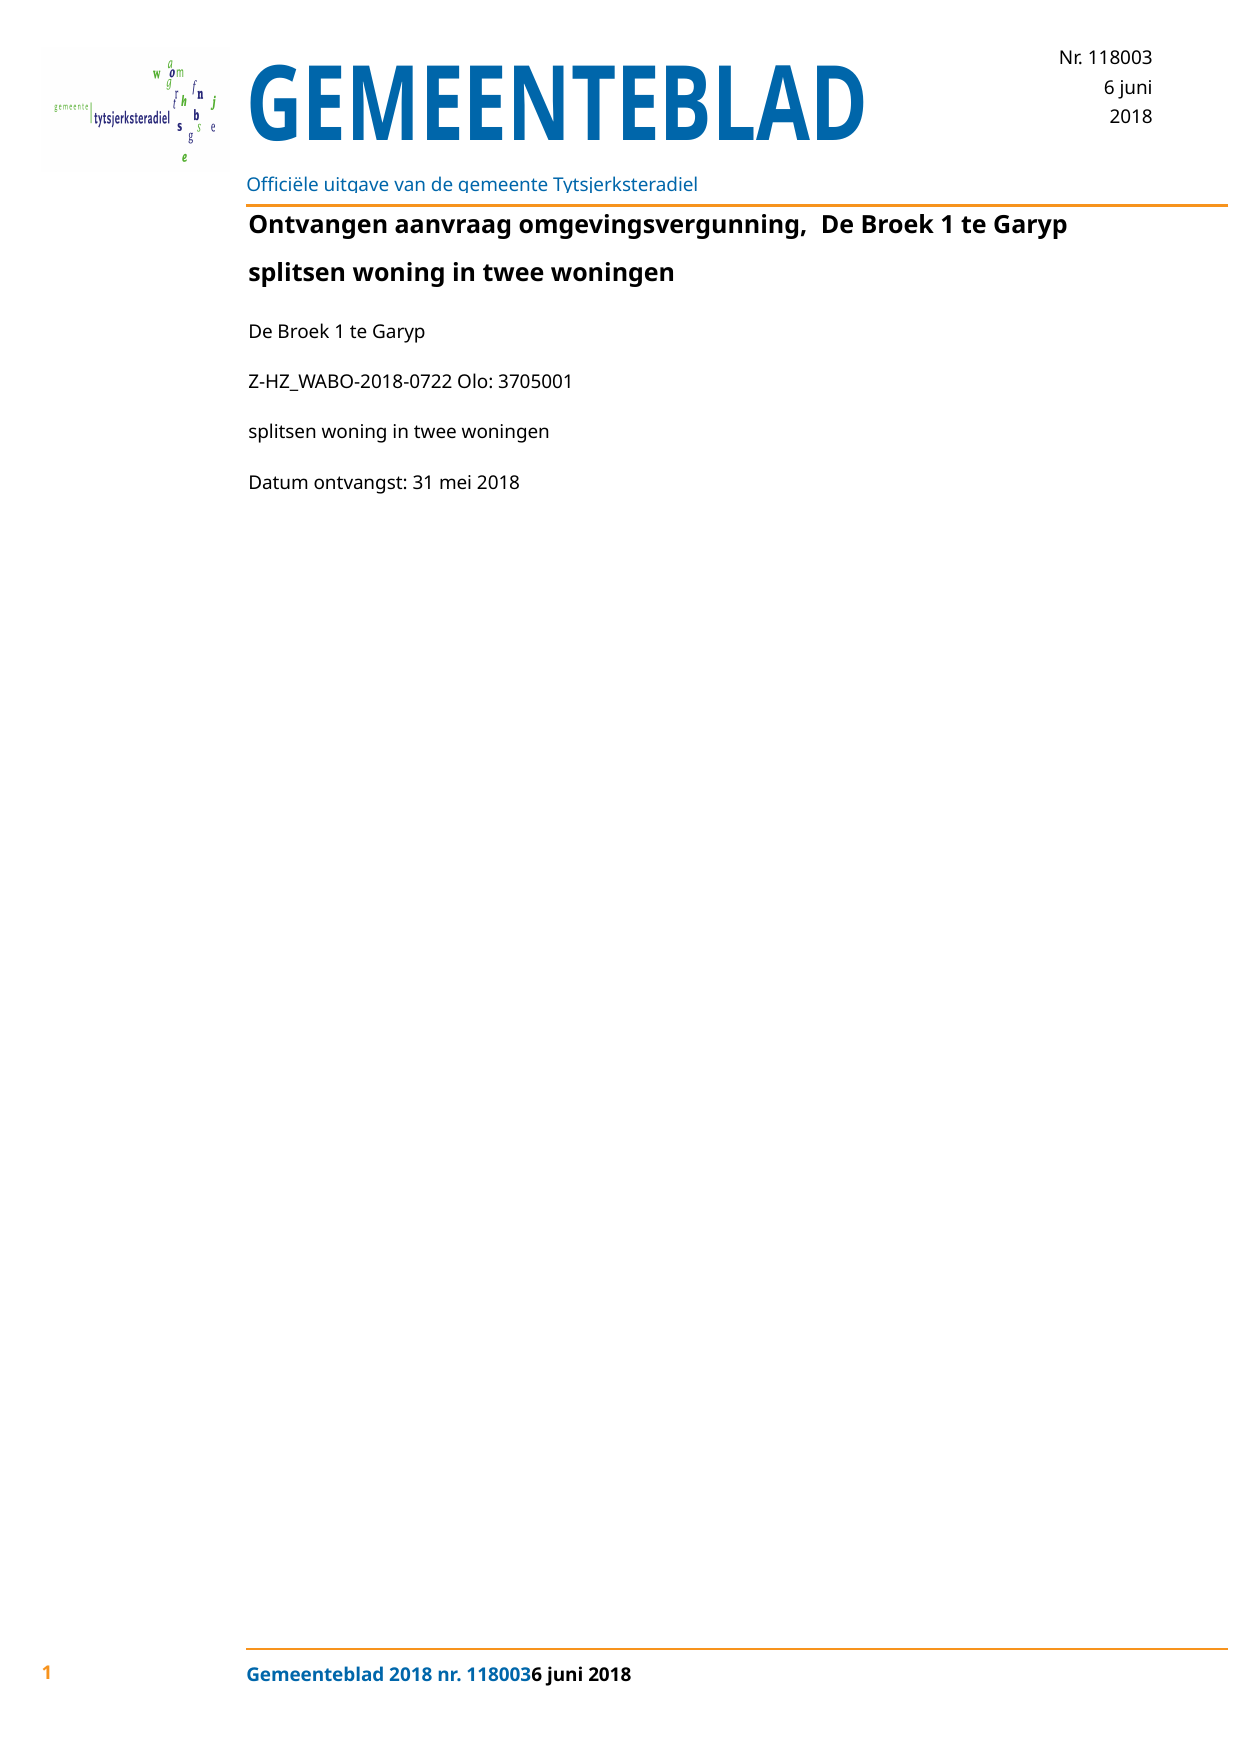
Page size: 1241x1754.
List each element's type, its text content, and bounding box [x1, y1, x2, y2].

text De Broek 1 te Garyp [248, 318, 1152, 344]
text Ontvangen aanvraag omgevingsvergunning, De Broek 1 te Garyp splitsen woning in twee woningen [248, 207, 1152, 288]
text splitsen woning in twee woningen [248, 419, 1152, 444]
picture [41, 47, 231, 172]
text Datum ontvangst: 31 mei 2018 [248, 469, 1152, 495]
text Z-HZ_WABO-2018-0722 Olo: 3705001 [248, 368, 1152, 394]
